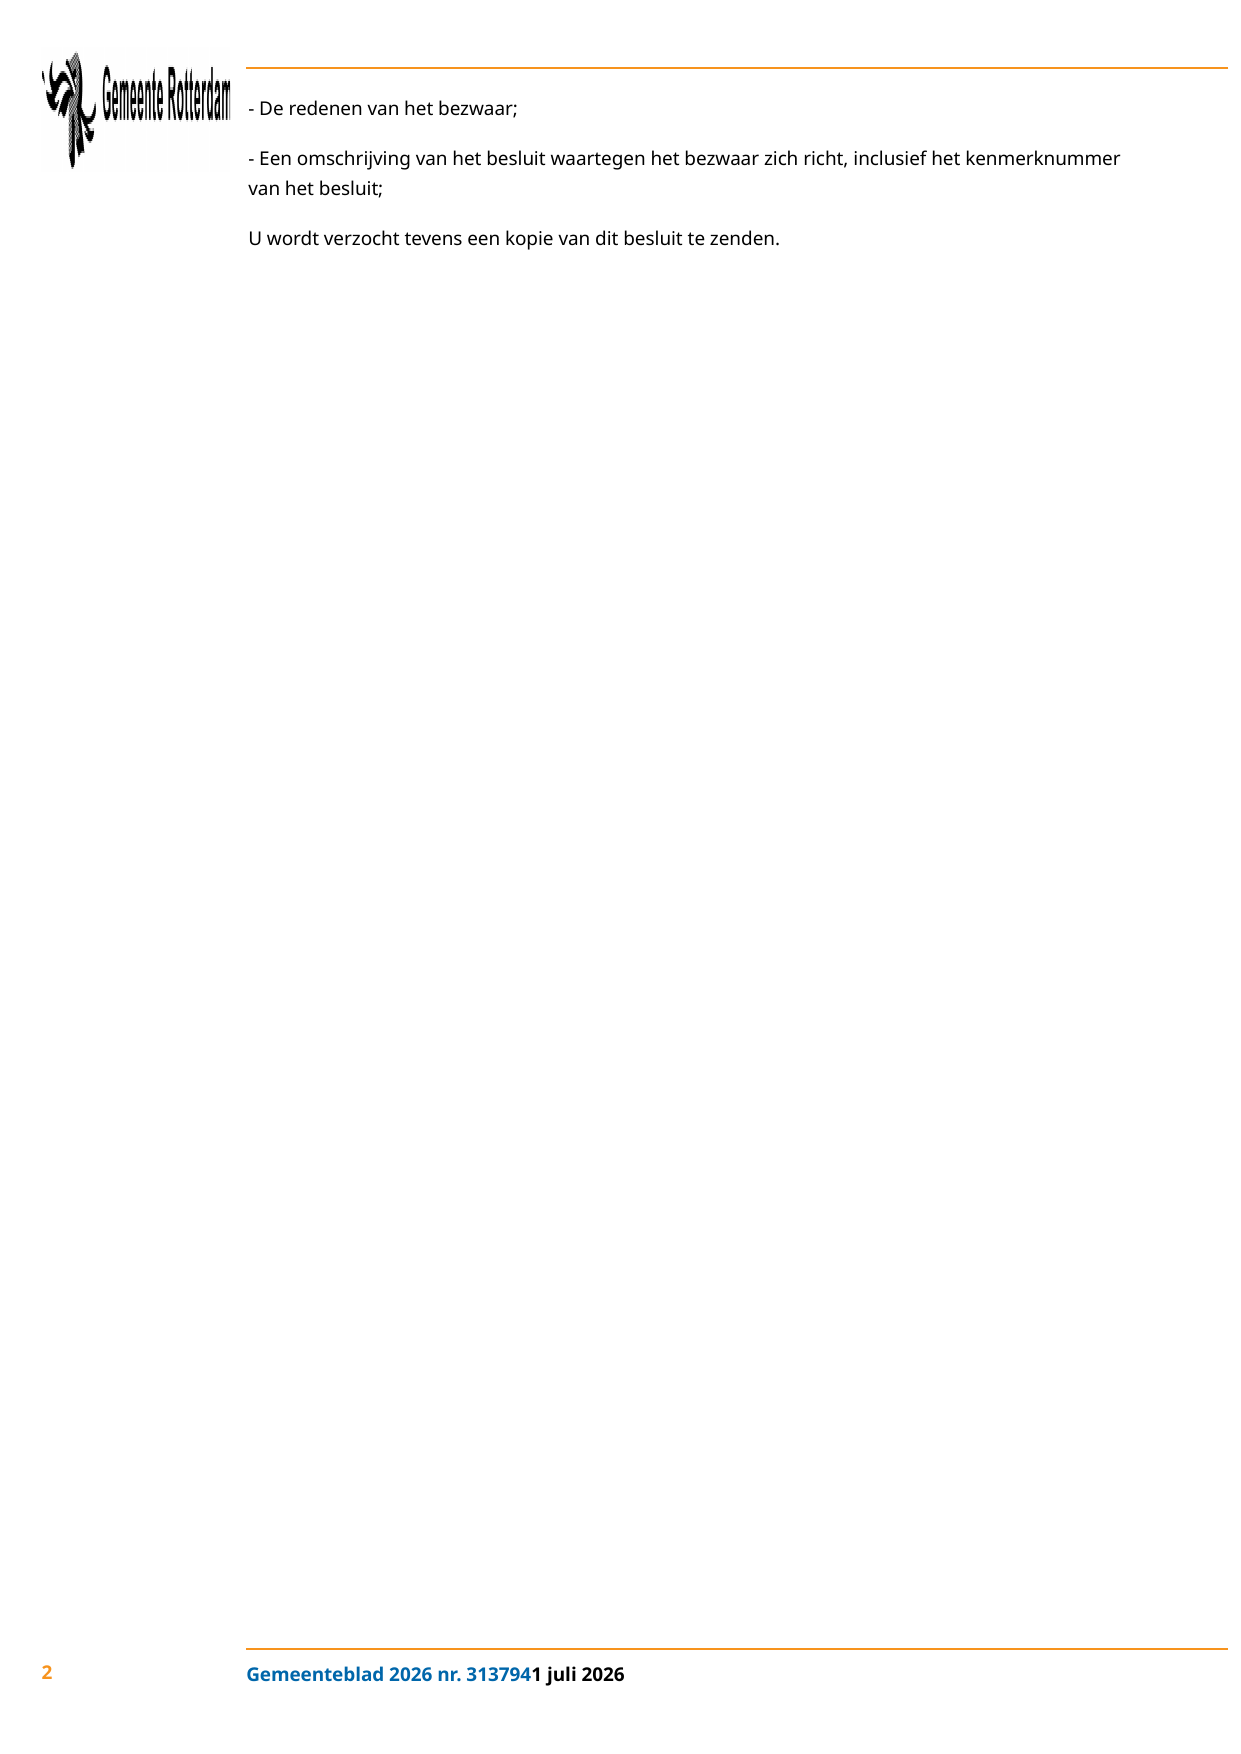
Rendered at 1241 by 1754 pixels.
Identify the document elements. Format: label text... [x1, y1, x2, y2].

text U wordt verzocht tevens een kopie van dit besluit te zenden. [248, 225, 1152, 251]
picture [41, 47, 231, 172]
text - Een omschrijving van het besluit waartegen het bezwaar zich richt, inclusief het kenmerknummer van het besluit; [248, 145, 1152, 201]
text - De redenen van het bezwaar; [248, 95, 1152, 121]
